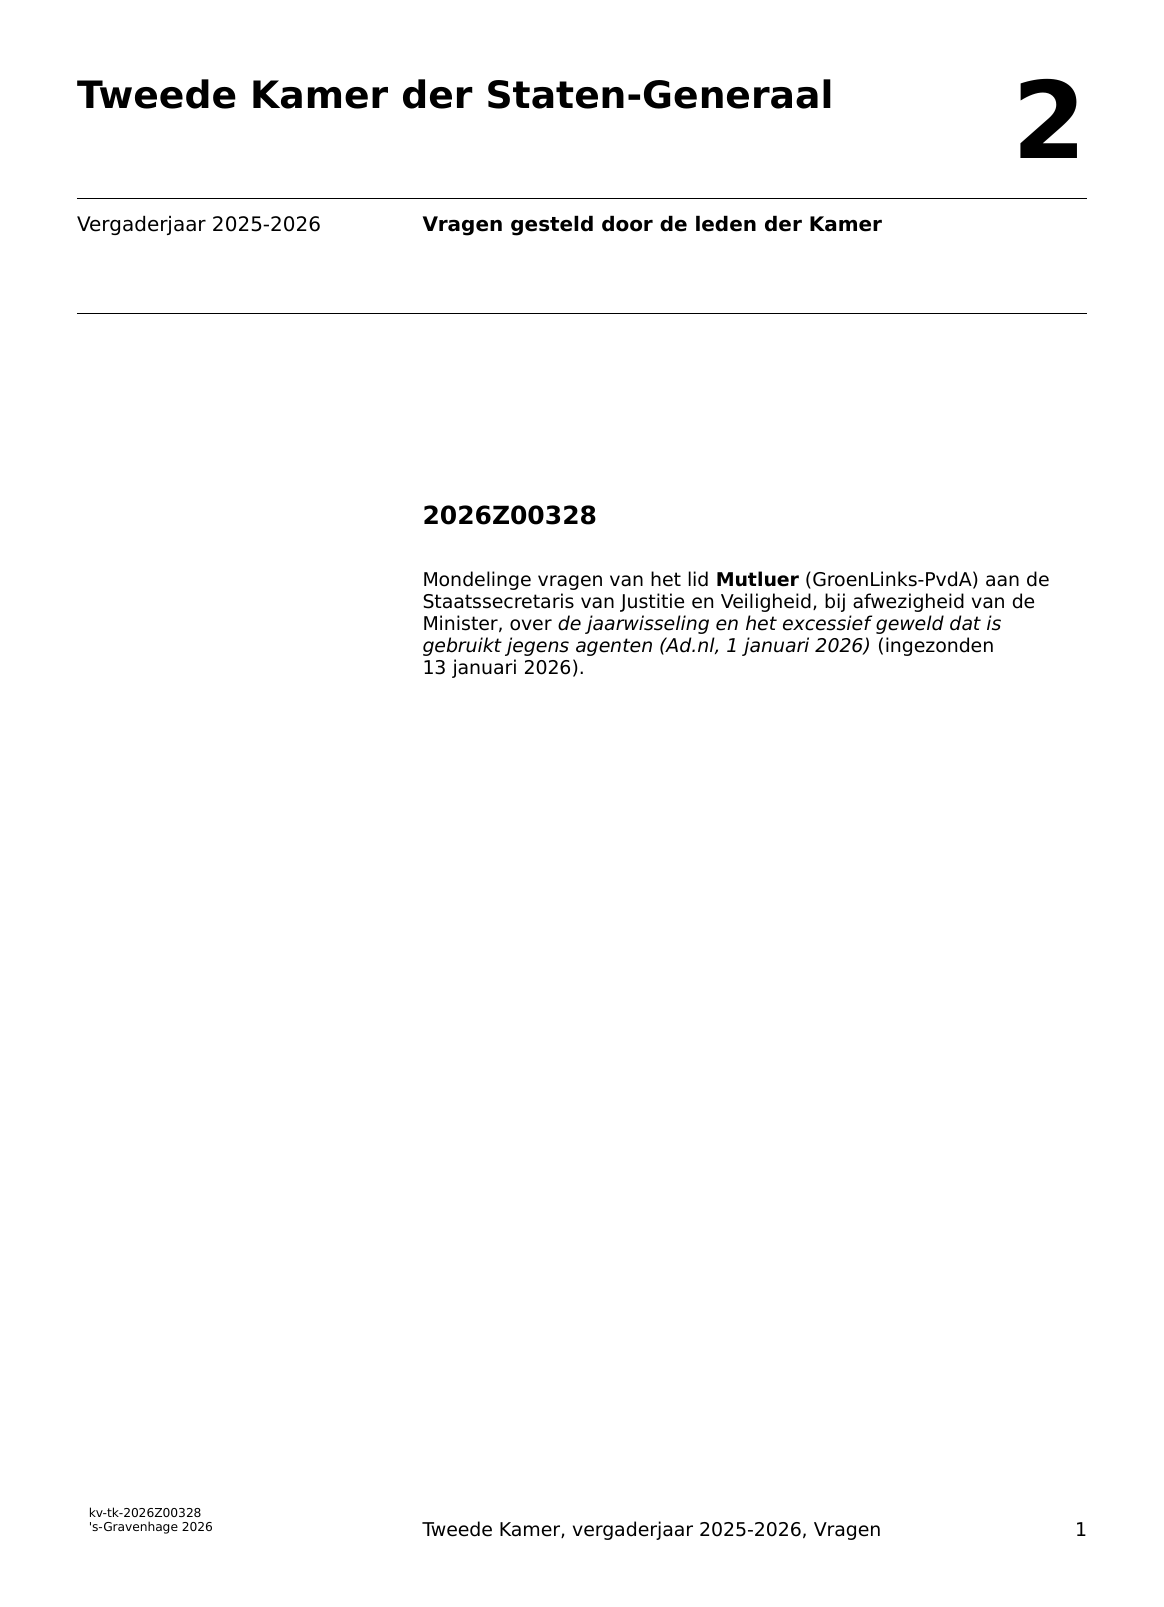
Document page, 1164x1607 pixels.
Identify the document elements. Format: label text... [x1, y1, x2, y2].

table_header Tweede Kamer der Staten-Generaal [77, 59, 886, 198]
text 2026Z00328 [422, 501, 1087, 531]
text 's-Gravenhage 2026 [88, 1520, 323, 1534]
text Mondelinge vragen van het lid Mutluer (GroenLinks-PvdA) aan de Staatssecretaris van Justitie en Veiligheid, bij afwezigheid van de Minister, over de jaarwisseling en het excessief geweld dat is gebruikt jegens agenten (Ad.nl, 1 januari 2026) (ingezonden 13 januari 2026). [422, 569, 1087, 679]
table_header 2 [886, 59, 1087, 198]
text kv-tk-2026Z00328 [88, 1506, 323, 1520]
table_cell Vragen gesteld door de leden der Kamer [422, 199, 1087, 313]
table_cell Vergaderjaar 2025-2026 [77, 199, 422, 313]
